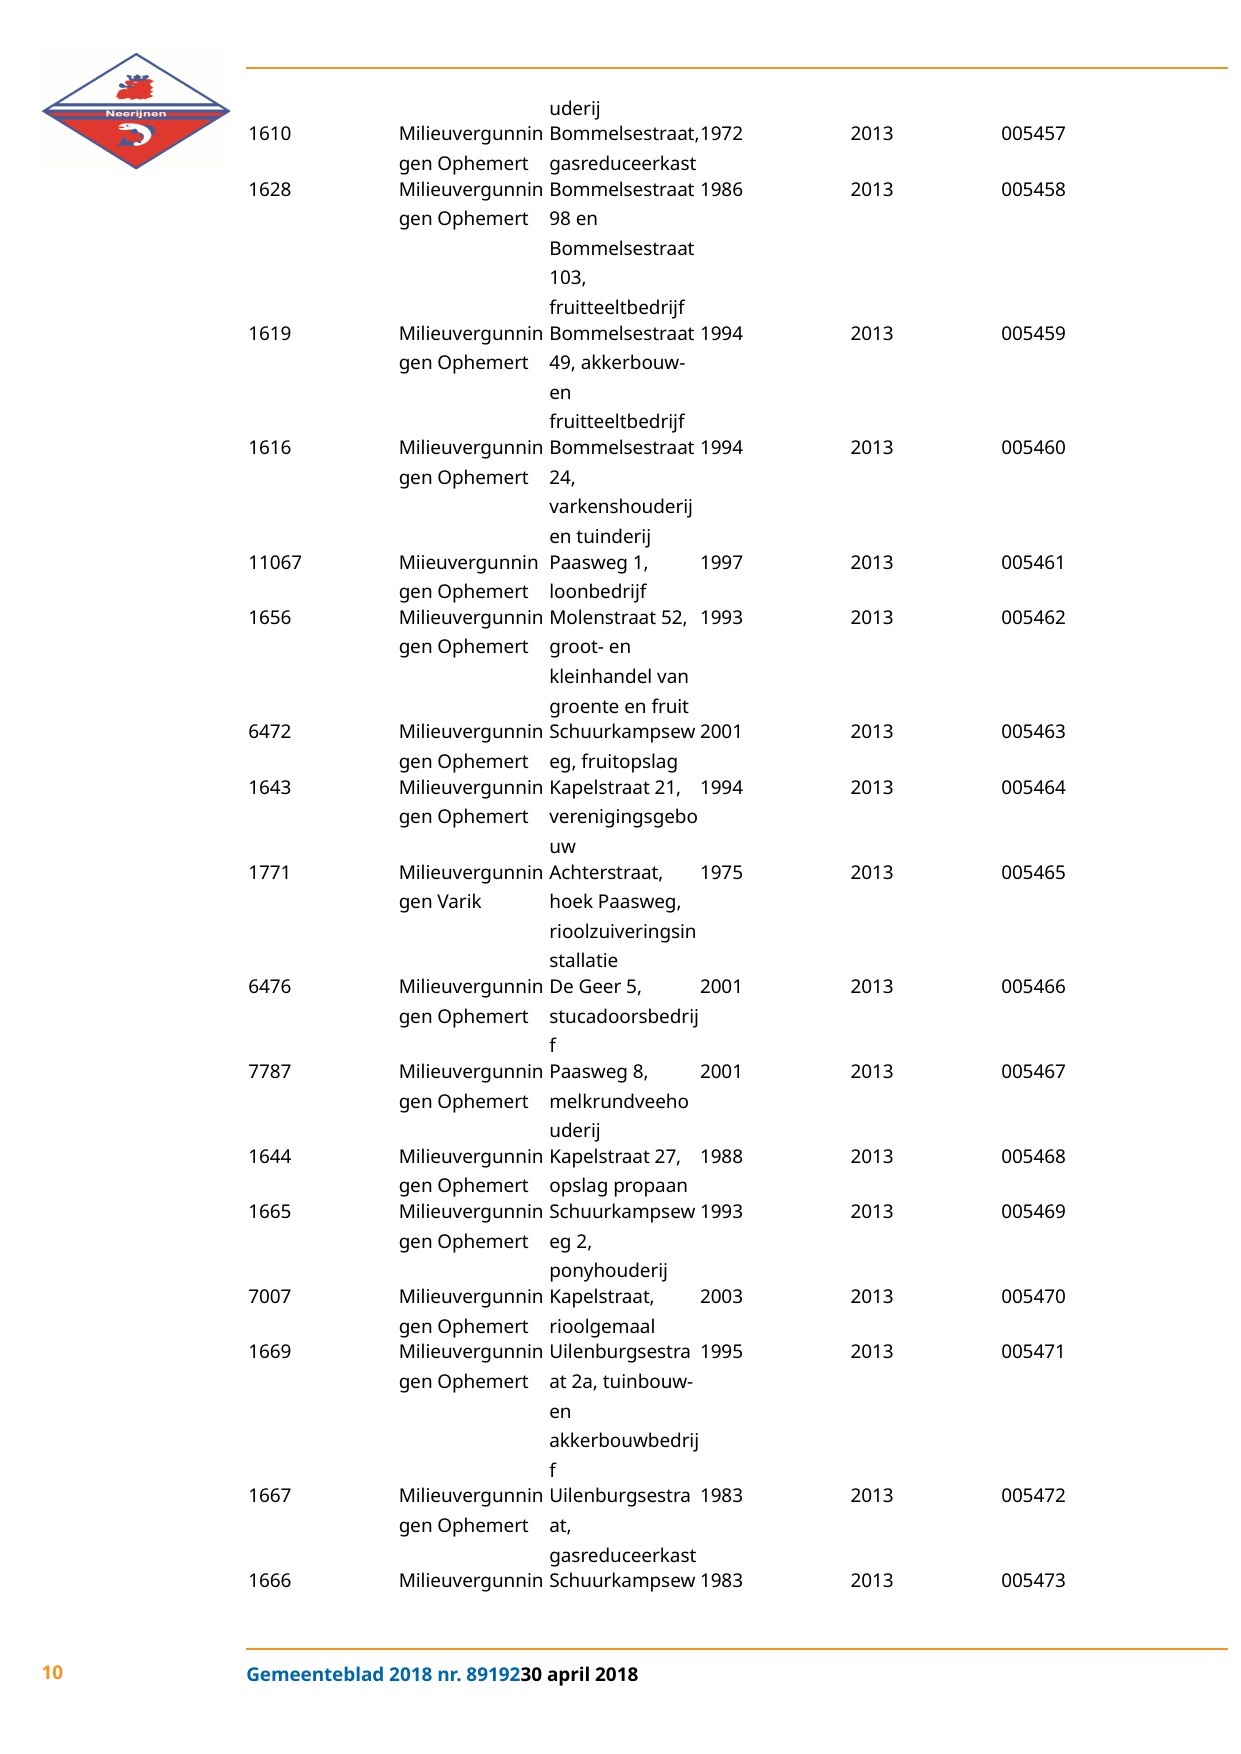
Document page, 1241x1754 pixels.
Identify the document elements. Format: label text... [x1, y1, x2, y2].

table_cell 11067 [248, 549, 398, 604]
table_cell Paasweg 1, loonbedrijf [549, 549, 700, 604]
table_cell 1986 [700, 176, 850, 320]
table_cell 1643 [248, 774, 398, 859]
table_cell 1995 [700, 1339, 850, 1483]
table_cell 2001 [700, 719, 850, 774]
table_cell 005468 [1001, 1143, 1152, 1198]
table_cell Paasweg 8, melkrundveehouderij [549, 1058, 700, 1143]
table_cell 2013 [850, 320, 1001, 434]
table_cell Kapelstraat, rioolgemaal [549, 1283, 700, 1339]
table_cell Bommelsestraat 49, akkerbouw- en fruitteeltbedrijf [549, 320, 700, 434]
table_cell 1610 [248, 121, 398, 176]
table_cell 1993 [700, 604, 850, 719]
table_cell 2013 [850, 604, 1001, 719]
table_cell 1666 [248, 1568, 398, 1593]
table_cell 1994 [700, 774, 850, 859]
table_cell 1616 [248, 434, 398, 549]
table_cell 005466 [1001, 973, 1152, 1058]
table_cell 2001 [700, 973, 850, 1058]
table_cell 1669 [248, 1339, 398, 1483]
table_cell Milieuvergunningen Ophemert [399, 320, 549, 434]
table_cell Milieuvergunningen Ophemert [399, 1058, 549, 1143]
table_cell Milieuvergunningen Ophemert [399, 1339, 549, 1483]
table_cell 2013 [850, 549, 1001, 604]
table_cell Miieuvergunningen Ophemert [399, 549, 549, 604]
table_cell 1656 [248, 604, 398, 719]
table_cell 2013 [850, 176, 1001, 320]
table_cell 6472 [248, 719, 398, 774]
table_cell Milieuvergunningen Ophemert [399, 176, 549, 320]
table_cell [399, 95, 549, 121]
table_cell 005471 [1001, 1339, 1152, 1483]
table_cell 1994 [700, 320, 850, 434]
table_cell 7007 [248, 1283, 398, 1339]
table_cell [248, 95, 398, 121]
table_cell De Geer 5, stucadoorsbedrijf [549, 973, 700, 1058]
table_cell Milieuvergunningen Ophemert [399, 973, 549, 1058]
table_cell 2013 [850, 774, 1001, 859]
table_cell 005458 [1001, 176, 1152, 320]
picture [41, 47, 231, 172]
table_cell 2013 [850, 1058, 1001, 1143]
table_cell Milieuvergunningen Ophemert [399, 1199, 549, 1283]
table_cell 005472 [1001, 1483, 1152, 1568]
table_cell 2013 [850, 434, 1001, 549]
table_cell 005459 [1001, 320, 1152, 434]
table_cell 1644 [248, 1143, 398, 1198]
table_cell 2013 [850, 859, 1001, 973]
table_cell 005465 [1001, 859, 1152, 973]
table_cell Schuurkampseweg, fruitopslag [549, 719, 700, 774]
table_cell 005461 [1001, 549, 1152, 604]
table_cell uderij [549, 95, 700, 121]
table_cell 2013 [850, 1143, 1001, 1198]
table_cell Milieuvergunningen Ophemert [399, 774, 549, 859]
table_cell Milieuvergunningen Ophemert [399, 1483, 549, 1568]
table_cell 005460 [1001, 434, 1152, 549]
table_cell Milieuvergunningen Ophemert [399, 1143, 549, 1198]
table_cell 2003 [700, 1283, 850, 1339]
table_cell 1994 [700, 434, 850, 549]
table_cell 7787 [248, 1058, 398, 1143]
table_cell 6476 [248, 973, 398, 1058]
table_cell 1993 [700, 1199, 850, 1283]
table_cell 2013 [850, 1283, 1001, 1339]
table_cell 1619 [248, 320, 398, 434]
table_cell 2013 [850, 1339, 1001, 1483]
table_cell Bommelsestraat 24, varkenshouderij en tuinderij [549, 434, 700, 549]
table_cell Uilenburgsestraat 2a, tuinbouw- en akkerbouwbedrijf [549, 1339, 700, 1483]
table_cell 2013 [850, 719, 1001, 774]
table_cell 2013 [850, 1568, 1001, 1593]
table_cell [1001, 95, 1152, 121]
table_cell 1983 [700, 1483, 850, 1568]
table_cell 1988 [700, 1143, 850, 1198]
table_cell Schuurkampseweg 2, ponyhouderij [549, 1199, 700, 1283]
table_cell Kapelstraat 21, verenigingsgebouw [549, 774, 700, 859]
table_cell Milieuvergunningen Ophemert [399, 719, 549, 774]
table_cell Milieuvergunningen Ophemert [399, 121, 549, 176]
table_cell 005470 [1001, 1283, 1152, 1339]
table_cell 1975 [700, 859, 850, 973]
table_cell 1665 [248, 1199, 398, 1283]
table_cell Bommelsestraat 98 en Bommelsestraat 103, fruitteeltbedrijf [549, 176, 700, 320]
table_cell [850, 95, 1001, 121]
table_cell 1667 [248, 1483, 398, 1568]
table_cell 005457 [1001, 121, 1152, 176]
table_cell Milieuvergunningen Ophemert [399, 434, 549, 549]
table_cell Milieuvergunningen Varik [399, 859, 549, 973]
table_cell Schuurkampsew [549, 1568, 700, 1593]
table_cell Molenstraat 52, groot- en kleinhandel van groente en fruit [549, 604, 700, 719]
table_cell 2013 [850, 1199, 1001, 1283]
table_cell 005464 [1001, 774, 1152, 859]
table_cell 2013 [850, 1483, 1001, 1568]
table_cell 2013 [850, 973, 1001, 1058]
table_cell 1983 [700, 1568, 850, 1593]
table_cell [700, 95, 850, 121]
table_cell Milieuvergunnin [399, 1568, 549, 1593]
table_cell 005463 [1001, 719, 1152, 774]
table_cell 1628 [248, 176, 398, 320]
table_cell 1997 [700, 549, 850, 604]
table_cell Milieuvergunningen Ophemert [399, 604, 549, 719]
table_cell Kapelstraat 27, opslag propaan [549, 1143, 700, 1198]
table_cell 2013 [850, 121, 1001, 176]
table_cell 005467 [1001, 1058, 1152, 1143]
table_cell 2001 [700, 1058, 850, 1143]
table_cell Bommelsestraat, gasreduceerkast [549, 121, 700, 176]
table_cell Uilenburgsestraat, gasreduceerkast [549, 1483, 700, 1568]
table_cell 005473 [1001, 1568, 1152, 1593]
table_cell Milieuvergunningen Ophemert [399, 1283, 549, 1339]
table_cell 005462 [1001, 604, 1152, 719]
table_cell 005469 [1001, 1199, 1152, 1283]
table_cell Achterstraat, hoek Paasweg, rioolzuiveringsinstallatie [549, 859, 700, 973]
table_cell 1972 [700, 121, 850, 176]
table_cell 1771 [248, 859, 398, 973]
